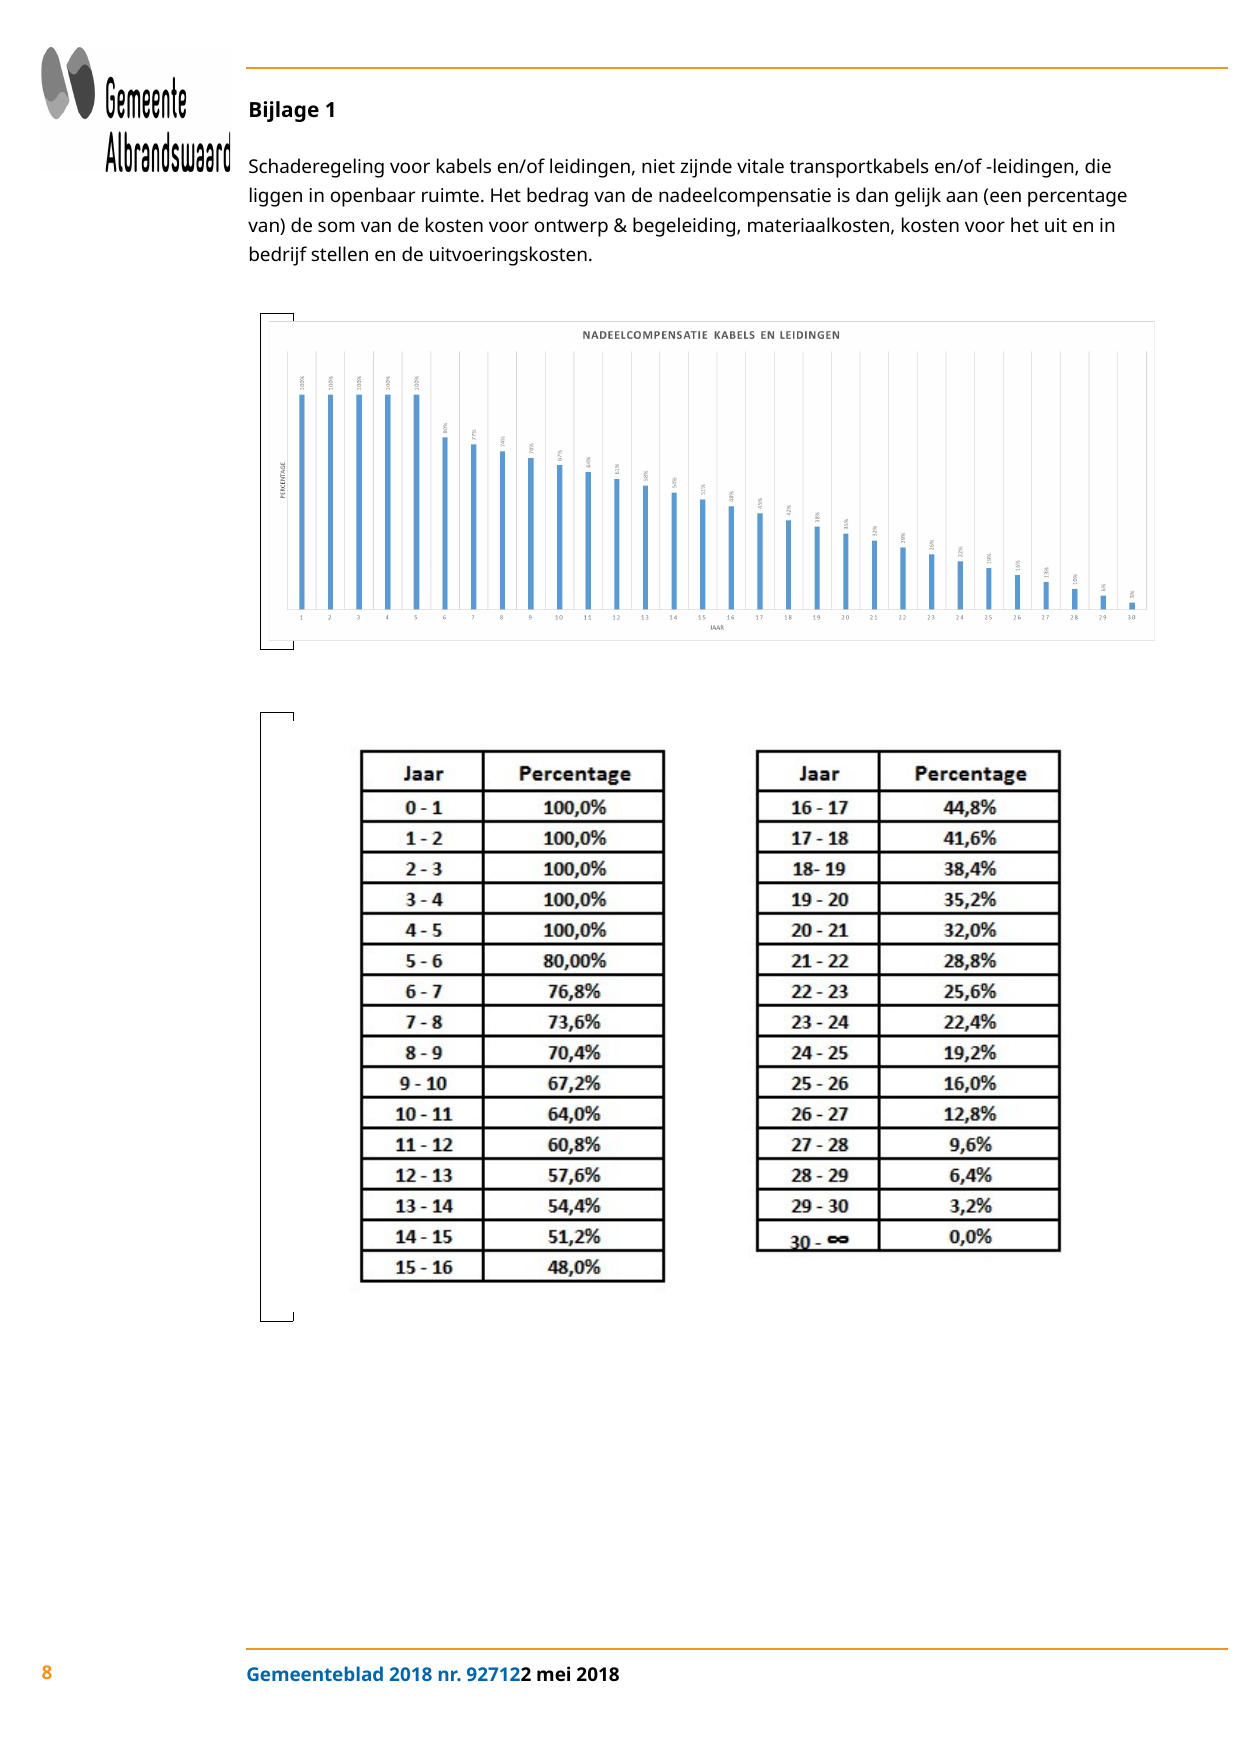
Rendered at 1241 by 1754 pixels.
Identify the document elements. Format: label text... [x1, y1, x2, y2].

picture [268, 321, 1155, 641]
text Bijlage 1 [248, 95, 1152, 123]
picture [41, 47, 231, 172]
text Schaderegeling voor kabels en/of leidingen, niet zijnde vitale transportkabels en/of -leidingen, die liggen in openbaar ruimte. Het bedrag van de nadeelcompensatie is dan gelijk aan (een percentage van) de som van de kosten voor ontwerp & begeleiding, materiaalkosten, kosten voor het uit en in bedrijf stellen en de uitvoeringskosten. [248, 153, 1152, 267]
picture [268, 721, 1155, 1312]
